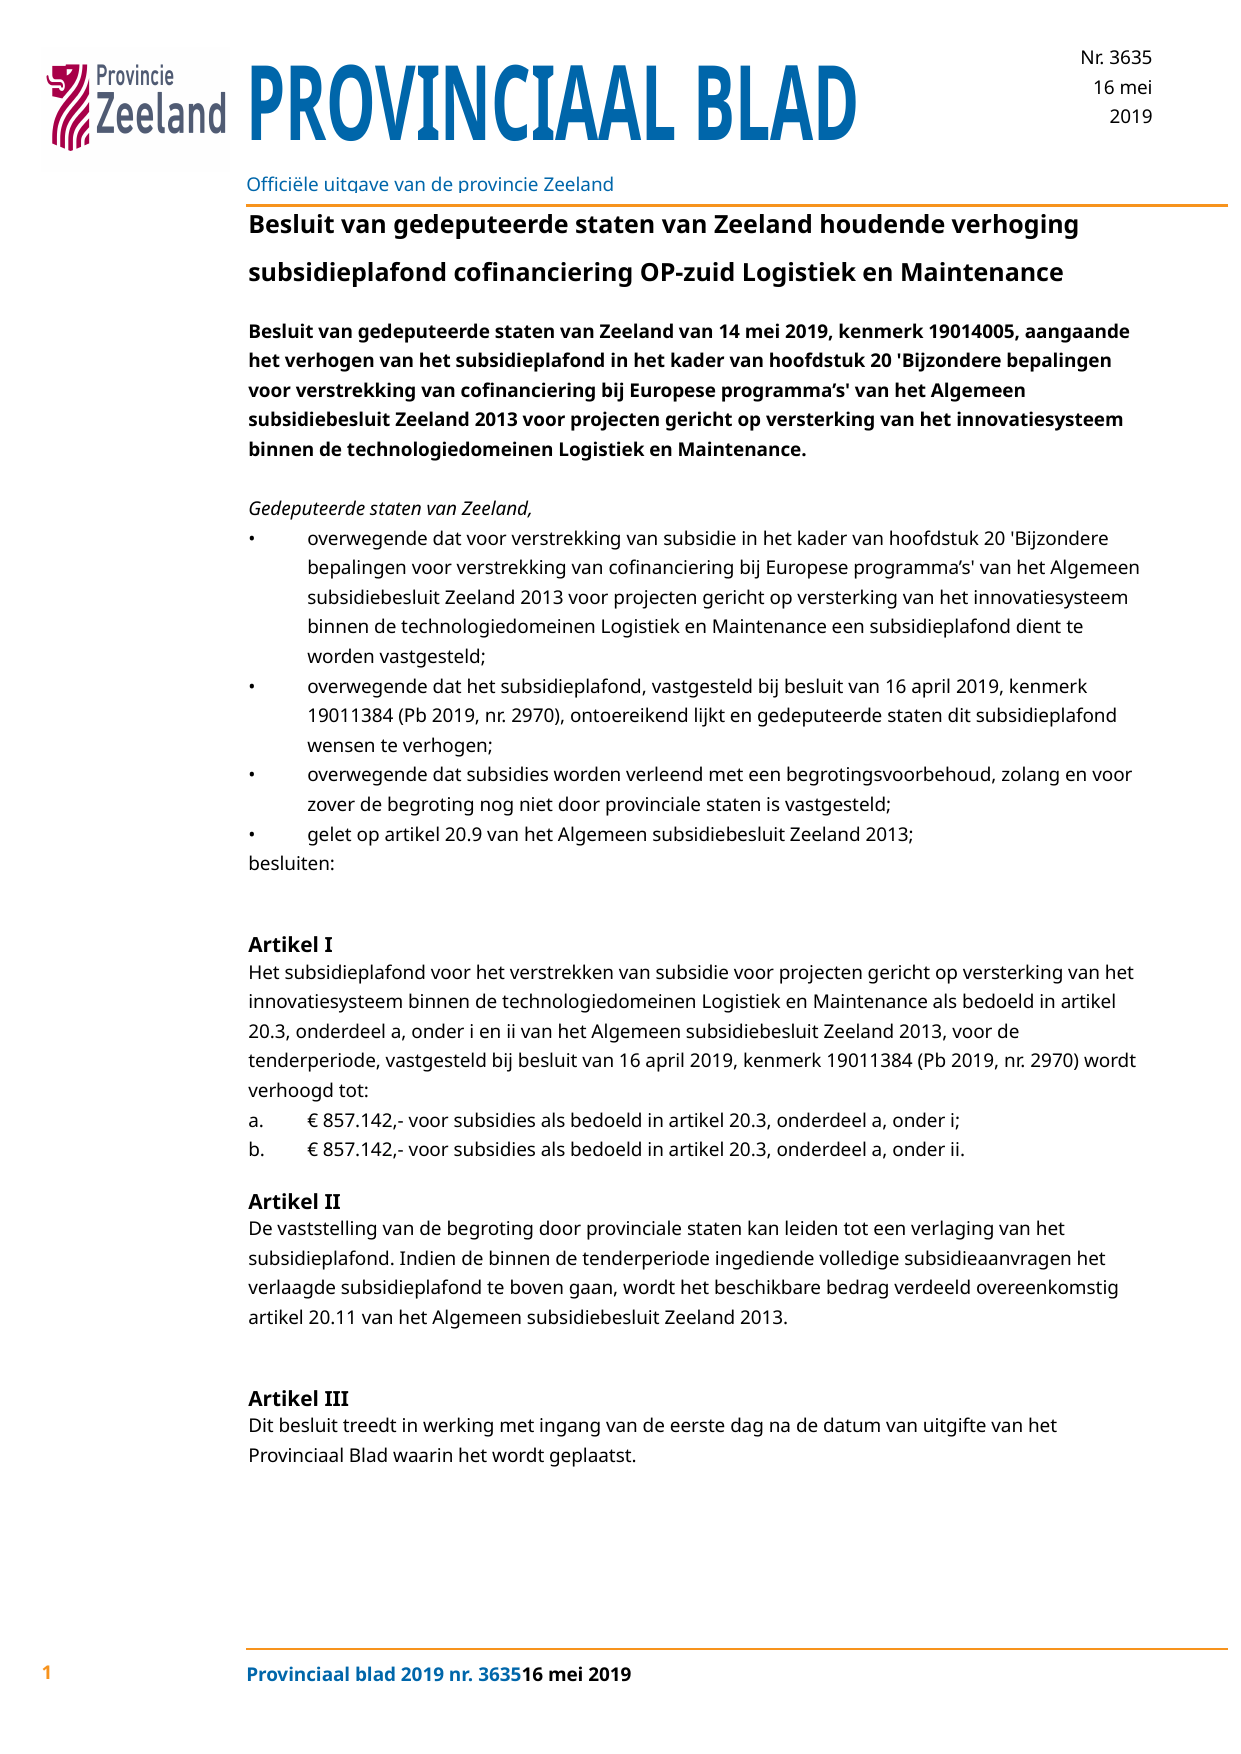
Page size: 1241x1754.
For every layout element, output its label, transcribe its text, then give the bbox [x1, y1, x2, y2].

list € 857.142,- voor subsidies als bedoeld in artikel 20.3, onderdeel a, onder i; [248, 1107, 1152, 1132]
text Dit besluit treedt in werking met ingang van de eerste dag na de datum van uitgifte van het Provinciaal Blad waarin het wordt geplaatst. [248, 1412, 1152, 1468]
text Artikel III [248, 1384, 1152, 1412]
text Gedeputeerde staten van Zeeland, [248, 495, 1152, 521]
list € 857.142,- voor subsidies als bedoeld in artikel 20.3, onderdeel a, onder ii. [248, 1136, 1152, 1162]
text besluiten: [248, 850, 1152, 876]
picture [41, 47, 231, 172]
text Besluit van gedeputeerde staten van Zeeland van 14 mei 2019, kenmerk 19014005, aangaande het verhogen van het subsidieplafond in het kader van hoofdstuk 20 'Bijzondere bepalingen voor verstrekking van cofinanciering bij Europese programma’s' van het Algemeen subsidiebesluit Zeeland 2013 voor projecten gericht op versterking van het innovatiesysteem binnen de technologiedomeinen Logistiek en Maintenance. [248, 318, 1152, 462]
text Besluit van gedeputeerde staten van Zeeland houdende verhoging subsidieplafond cofinanciering OP-zuid Logistiek en Maintenance [248, 207, 1152, 288]
list gelet op artikel 20.9 van het Algemeen subsidiebesluit Zeeland 2013; [248, 821, 1152, 847]
text Artikel I [248, 930, 1152, 959]
text De vaststelling van de begroting door provinciale staten kan leiden tot een verlaging van het subsidieplafond. Indien de binnen de tenderperiode ingediende volledige subsidieaanvragen het verlaagde subsidieplafond te boven gaan, wordt het beschikbare bedrag verdeeld overeenkomstig artikel 20.11 van het Algemeen subsidiebesluit Zeeland 2013. [248, 1215, 1152, 1330]
list overwegende dat voor verstrekking van subsidie in het kader van hoofdstuk 20 'Bijzondere bepalingen voor verstrekking van cofinanciering bij Europese programma’s' van het Algemeen subsidiebesluit Zeeland 2013 voor projecten gericht op versterking van het innovatiesysteem binnen de technologiedomeinen Logistiek en Maintenance een subsidieplafond dient te worden vastgesteld; [248, 525, 1152, 669]
text Artikel II [248, 1187, 1152, 1215]
list overwegende dat het subsidieplafond, vastgesteld bij besluit van 16 april 2019, kenmerk 19011384 (Pb 2019, nr. 2970), ontoereikend lijkt en gedeputeerde staten dit subsidieplafond wensen te verhogen; [248, 673, 1152, 758]
text Het subsidieplafond voor het verstrekken van subsidie voor projecten gericht op versterking van het innovatiesysteem binnen de technologiedomeinen Logistiek en Maintenance als bedoeld in artikel 20.3, onderdeel a, onder i en ii van het Algemeen subsidiebesluit Zeeland 2013, voor de tenderperiode, vastgesteld bij besluit van 16 april 2019, kenmerk 19011384 (Pb 2019, nr. 2970) wordt verhoogd tot: [248, 959, 1152, 1103]
list overwegende dat subsidies worden verleend met een begrotingsvoorbehoud, zolang en voor zover de begroting nog niet door provinciale staten is vastgesteld; [248, 762, 1152, 817]
